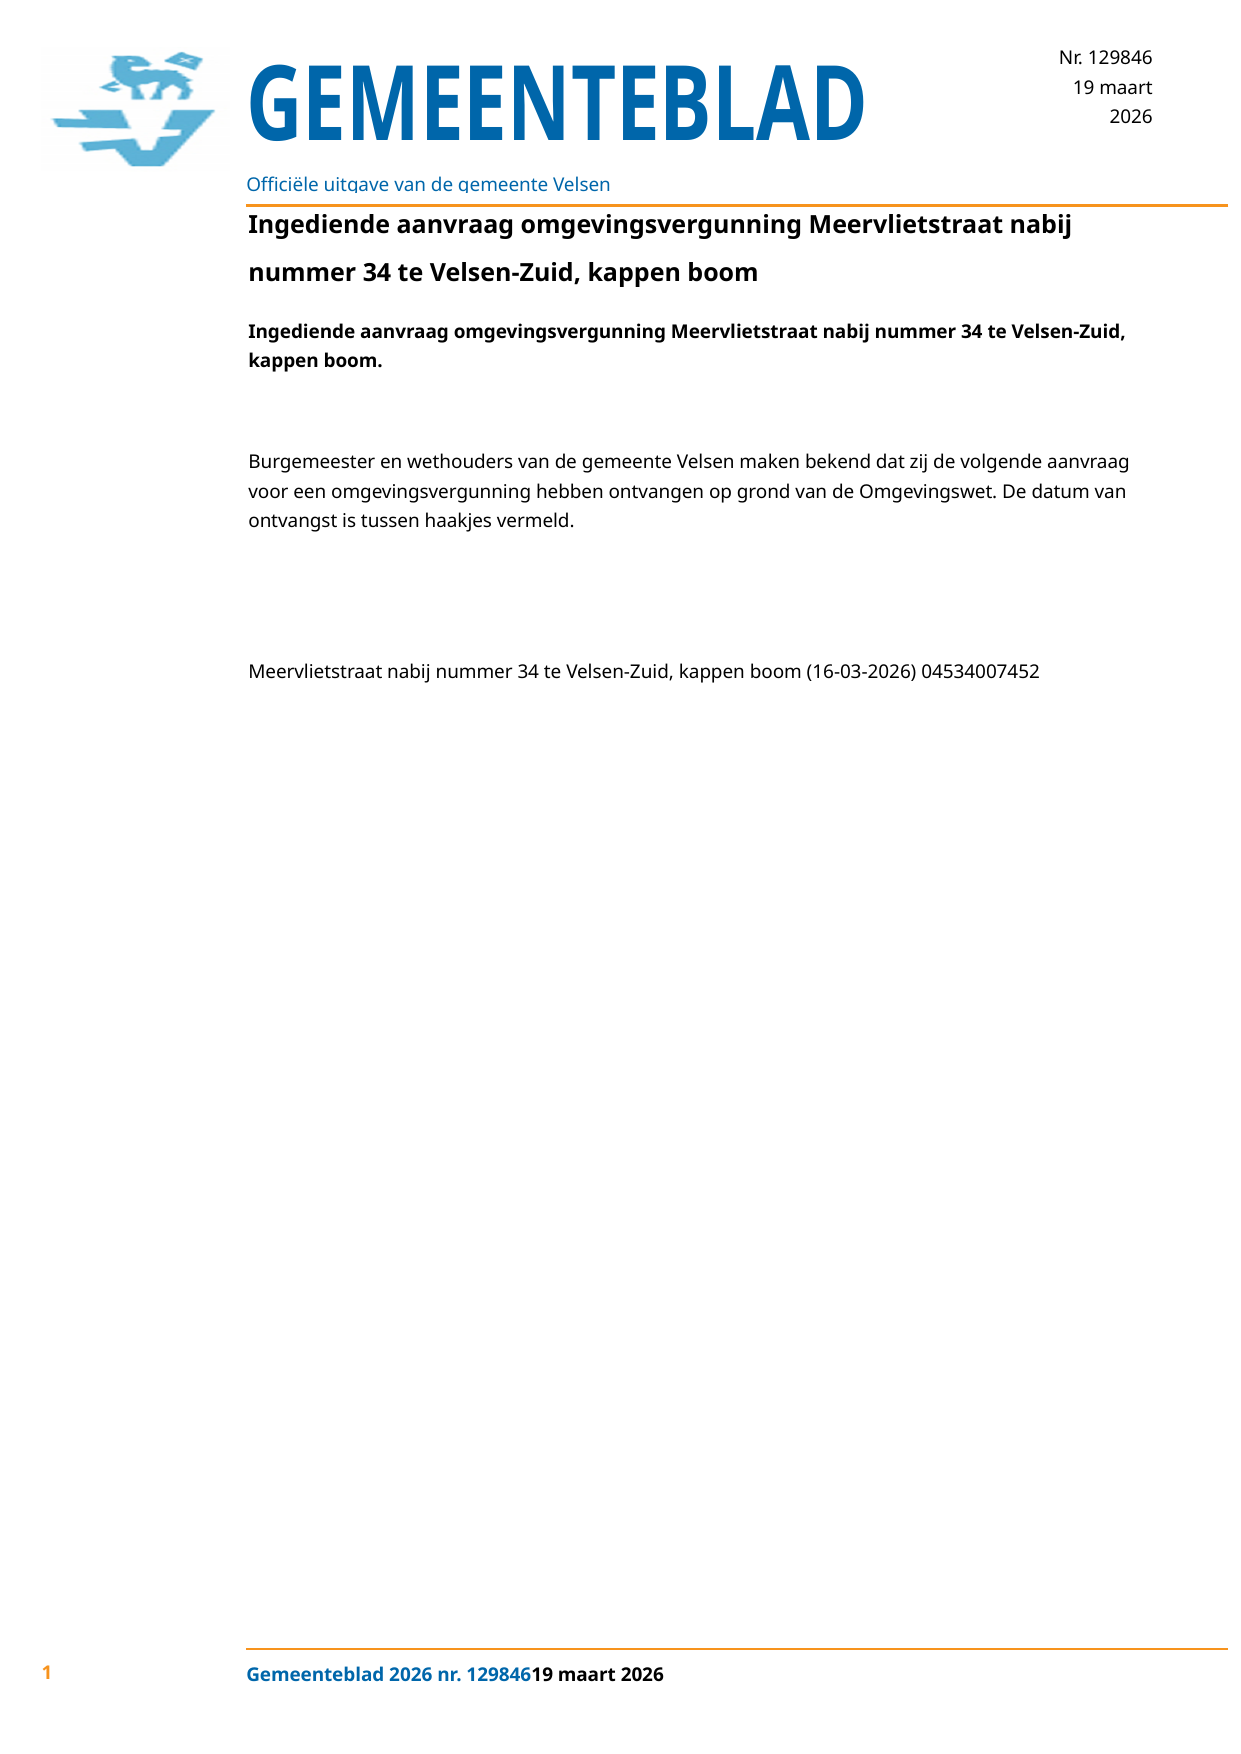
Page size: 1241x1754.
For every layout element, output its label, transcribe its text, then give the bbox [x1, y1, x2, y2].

text Meervlietstraat nabij nummer 34 te Velsen-Zuid, kappen boom (16-03-2026) 04534007452 [248, 659, 1152, 684]
text Ingediende aanvraag omgevingsvergunning Meervlietstraat nabij nummer 34 te Velsen-Zuid, kappen boom. [248, 318, 1152, 373]
picture [41, 47, 231, 172]
text Burgemeester en wethouders van de gemeente Velsen maken bekend dat zij de volgende aanvraag voor een omgevingsvergunning hebben ontvangen op grond van de Omgevingswet. De datum van ontvangst is tussen haakjes vermeld. [248, 448, 1152, 533]
text Ingediende aanvraag omgevingsvergunning Meervlietstraat nabij nummer 34 te Velsen-Zuid, kappen boom [248, 207, 1152, 288]
